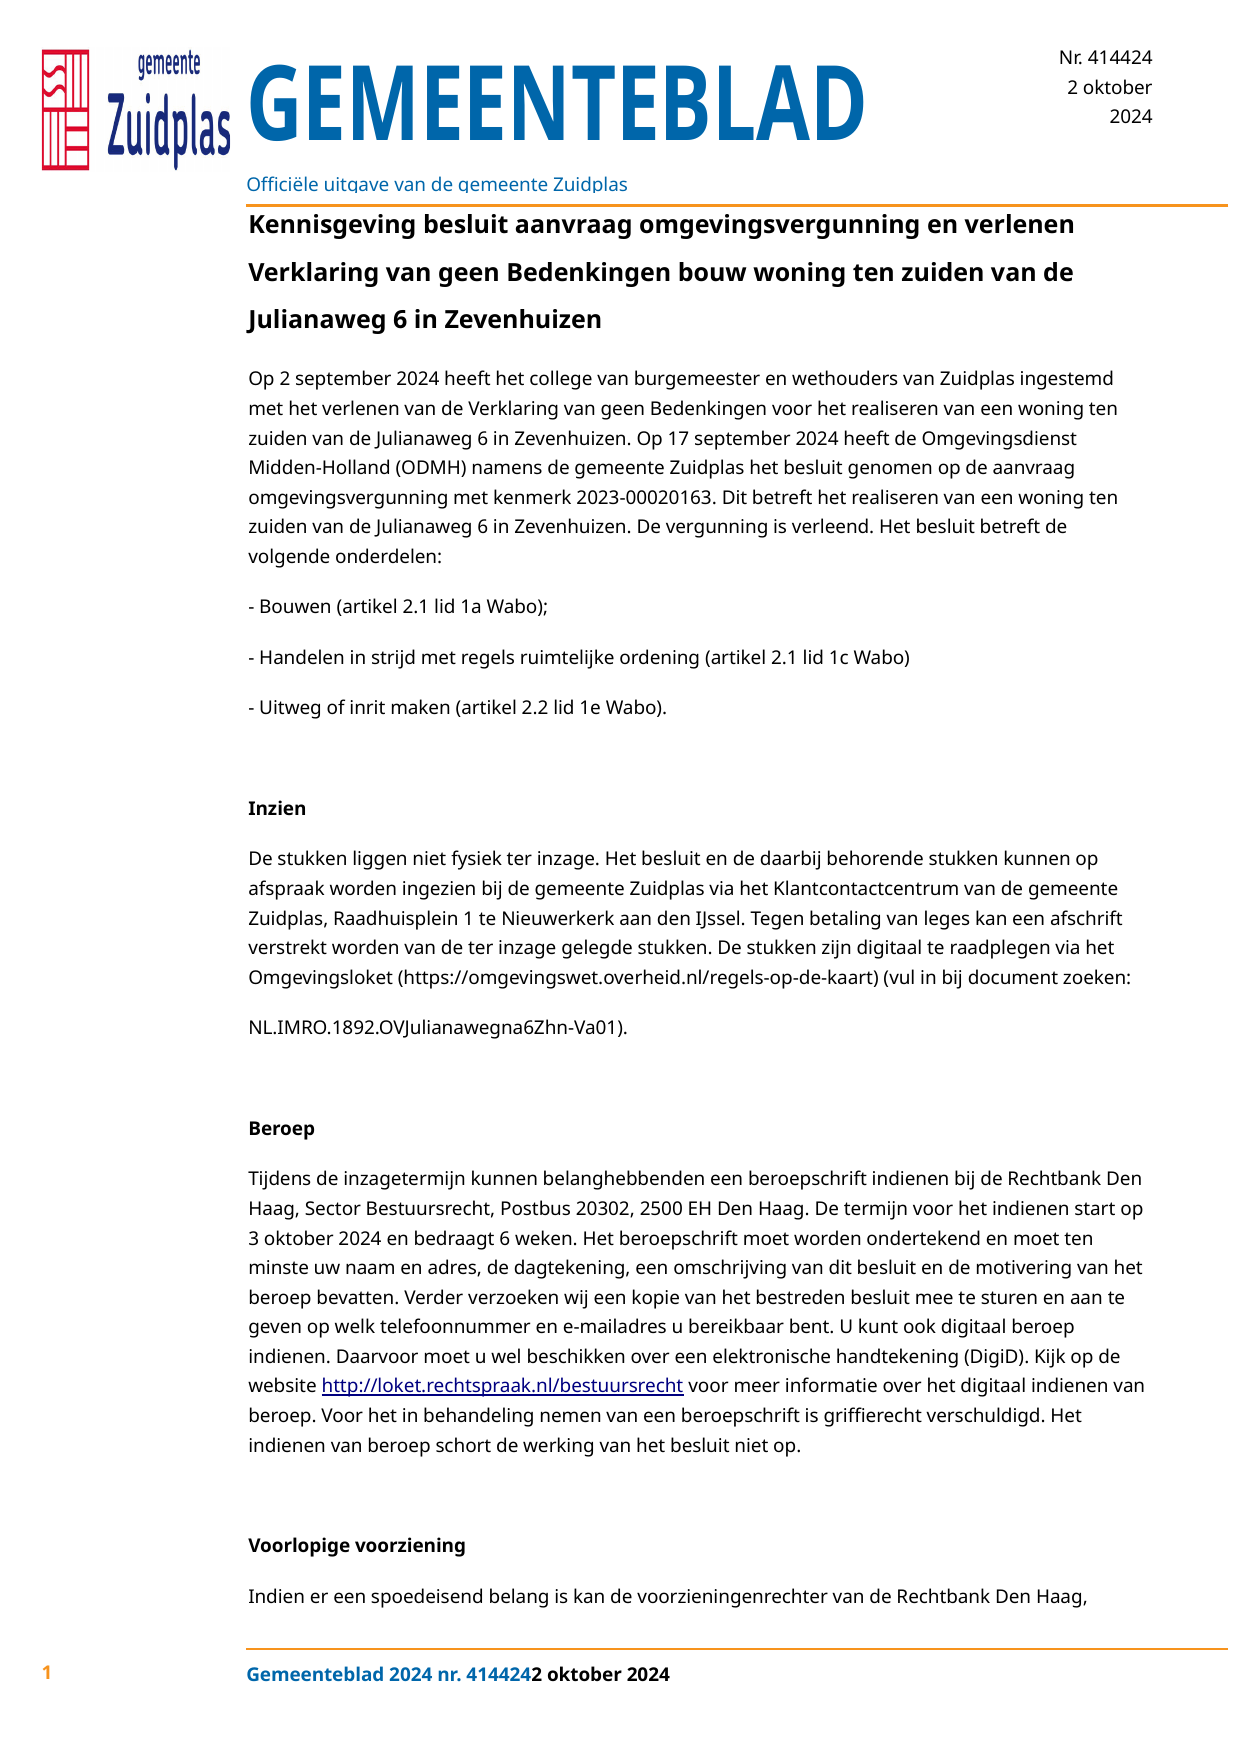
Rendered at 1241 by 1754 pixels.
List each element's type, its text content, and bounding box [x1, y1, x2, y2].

text Voorlopige voorziening [248, 1533, 1152, 1558]
text Inzien [248, 795, 1152, 821]
text NL.IMRO.1892.OVJulianawegna6Zhn-Va01). [248, 1014, 1152, 1040]
text Op 2 september 2024 heeft het college van burgemeester en wethouders van Zuidplas ingestemd met het verlenen van de Verklaring van geen Bedenkingen voor het realiseren van een woning ten zuiden van de Julianaweg 6 in Zevenhuizen. Op 17 september 2024 heeft de Omgevingsdienst Midden-Holland (ODMH) namens de gemeente Zuidplas het besluit genomen op de aanvraag omgevingsvergunning met kenmerk 2023-00020163. Dit betreft het realiseren van een woning ten zuiden van de Julianaweg 6 in Zevenhuizen. De vergunning is verleend. Het besluit betreft de volgende onderdelen: [248, 366, 1152, 569]
text Tijdens de inzagetermijn kunnen belanghebbenden een beroepschrift indienen bij de Rechtbank Den Haag, Sector Bestuursrecht, Postbus 20302, 2500 EH Den Haag. De termijn voor het indienen start op 3 oktober 2024 en bedraagt 6 weken. Het beroepschrift moet worden ondertekend en moet ten minste uw naam en adres, de dagtekening, een omschrijving van dit besluit en de motivering van het beroep bevatten. Verder verzoeken wij een kopie van het bestreden besluit mee te sturen en aan te geven op welk telefoonnummer en e-mailadres u bereikbaar bent. U kunt ook digitaal beroep indienen. Daarvoor moet u wel beschikken over een elektronische handtekening (DigiD). Kijk op de website http://loket.rechtspraak.nl/bestuursrecht voor meer informatie over het digitaal indienen van beroep. Voor het in behandeling nemen van een beroepschrift is griffierecht verschuldigd. Het indienen van beroep schort de werking van het besluit niet op. [248, 1166, 1152, 1457]
text De stukken liggen niet fysiek ter inzage. Het besluit en de daarbij behorende stukken kunnen op afspraak worden ingezien bij de gemeente Zuidplas via het Klantcontactcentrum van de gemeente Zuidplas, Raadhuisplein 1 te Nieuwerkerk aan den IJssel. Tegen betaling van leges kan een afschrift verstrekt worden van de ter inzage gelegde stukken. De stukken zijn digitaal te raadplegen via het Omgevingsloket (https://omgevingswet.overheid.nl/regels-op-de-kaart) (vul in bij document zoeken: [248, 846, 1152, 989]
text - Bouwen (artikel 2.1 lid 1a Wabo); [248, 593, 1152, 619]
text Kennisgeving besluit aanvraag omgevingsvergunning en verlenen Verklaring van geen Bedenkingen bouw woning ten zuiden van de Julianaweg 6 in Zevenhuizen [248, 207, 1152, 336]
text - Handelen in strijd met regels ruimtelijke ordening (artikel 2.1 lid 1c Wabo) [248, 644, 1152, 669]
text - Uitweg of inrit maken (artikel 2.2 lid 1e Wabo). [248, 694, 1152, 720]
text Beroep [248, 1115, 1152, 1141]
picture [41, 47, 231, 172]
text Indien er een spoedeisend belang is kan de voorzieningenrechter van de Rechtbank Den Haag, [248, 1583, 1152, 1609]
